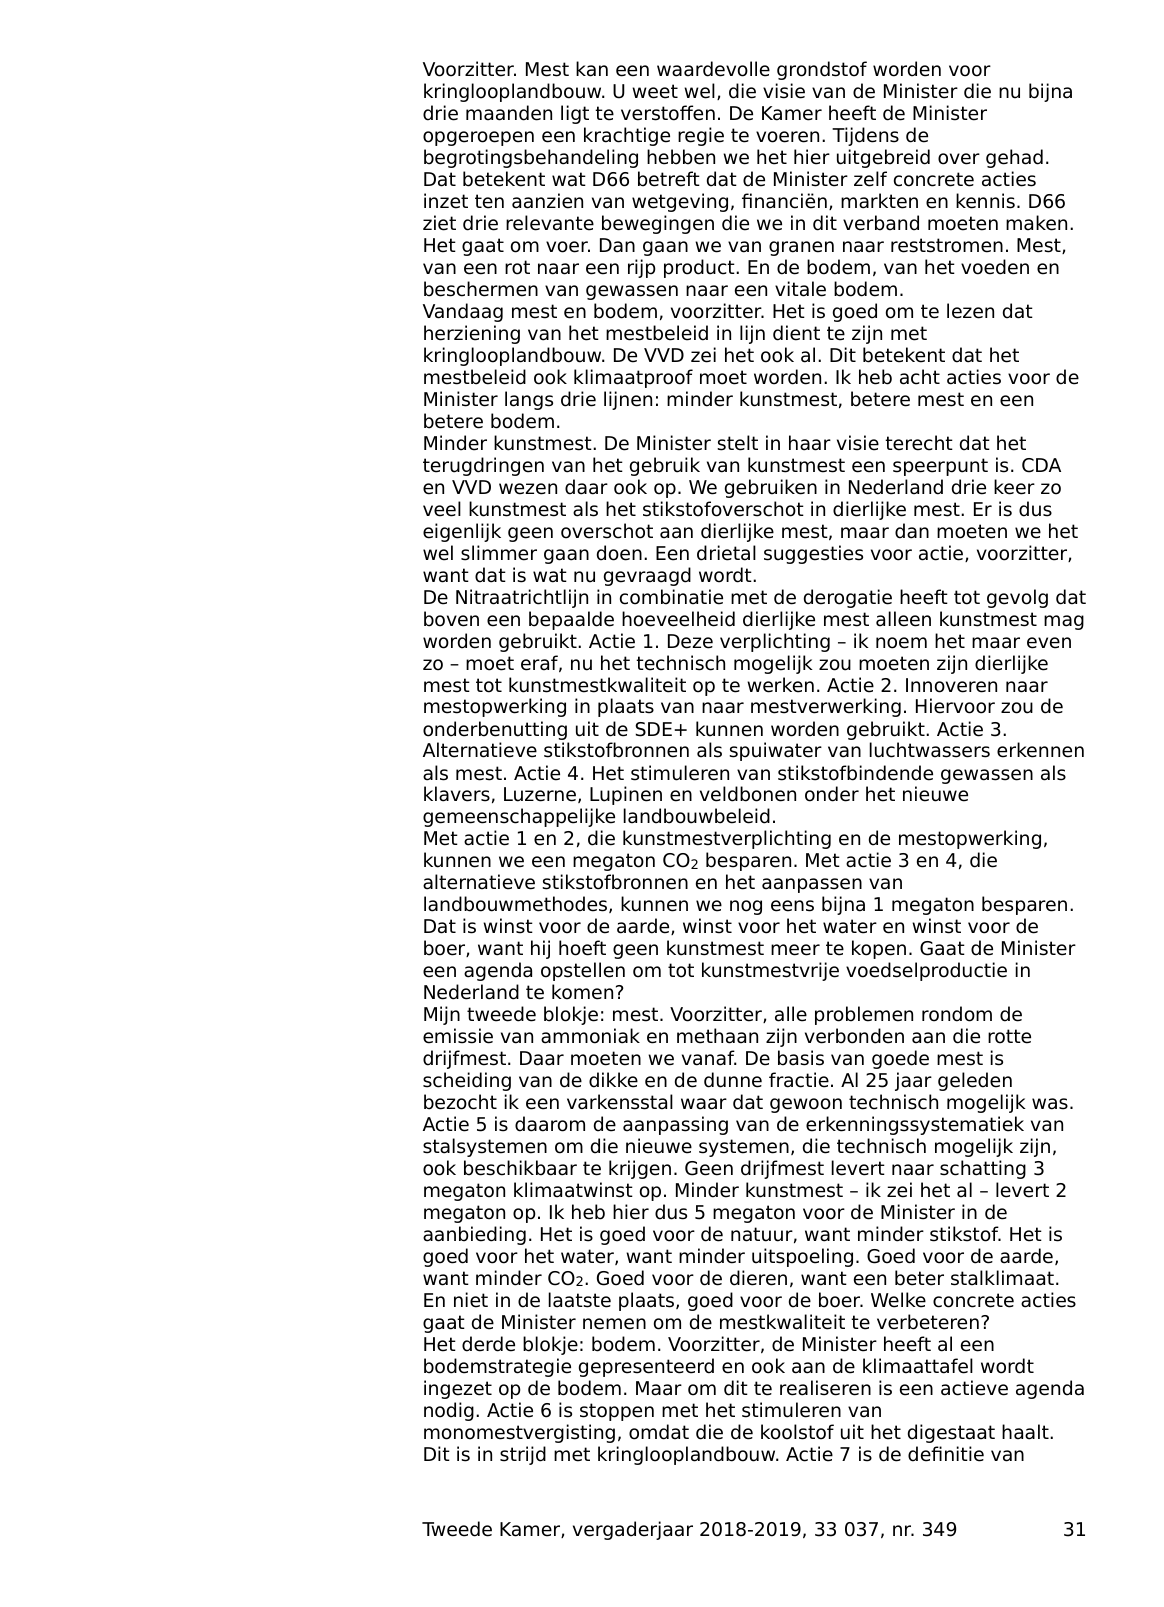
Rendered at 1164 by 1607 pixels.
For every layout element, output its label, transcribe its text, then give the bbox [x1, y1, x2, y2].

text Voorzitter. Mest kan een waardevolle grondstof worden voor kringlooplandbouw. U weet wel, die visie van de Minister die nu bijna drie maanden ligt te verstoffen. De Kamer heeft de Minister opgeroepen een krachtige regie te voeren. Tijdens de begrotingsbehandeling hebben we het hier uitgebreid over gehad. Dat betekent wat D66 betreft dat de Minister zelf concrete acties inzet ten aanzien van wetgeving, financiën, markten en kennis. D66 ziet drie relevante bewegingen die we in dit verband moeten maken. Het gaat om voer. Dan gaan we van granen naar reststromen. Mest, van een rot naar een rijp product. En de bodem, van het voeden en beschermen van gewassen naar een vitale bodem. [422, 59, 1087, 301]
text Minder kunstmest. De Minister stelt in haar visie terecht dat het terugdringen van het gebruik van kunstmest een speerpunt is. CDA en VVD wezen daar ook op. We gebruiken in Nederland drie keer zo veel kunstmest als het stikstofoverschot in dierlijke mest. Er is dus eigenlijk geen overschot aan dierlijke mest, maar dan moeten we het wel slimmer gaan doen. Een drietal suggesties voor actie, voorzitter, want dat is wat nu gevraagd wordt. [422, 433, 1087, 587]
text Het derde blokje: bodem. Voorzitter, de Minister heeft al een bodemstrategie gepresenteerd en ook aan de klimaattafel wordt ingezet op de bodem. Maar om dit te realiseren is een actieve agenda nodig. Actie 6 is stoppen met het stimuleren van monomestvergisting, omdat die de koolstof uit het digestaat haalt. Dit is in strijd met kringlooplandbouw. Actie 7 is de definitie van [422, 1334, 1087, 1466]
text Met actie 1 en 2, die kunstmestverplichting en de mestopwerking, kunnen we een megaton CO2 besparen. Met actie 3 en 4, die alternatieve stikstofbronnen en het aanpassen van landbouwmethodes, kunnen we nog eens bijna 1 megaton besparen. Dat is winst voor de aarde, winst voor het water en winst voor de boer, want hij hoeft geen kunstmest meer te kopen. Gaat de Minister een agenda opstellen om tot kunstmestvrije voedselproductie in Nederland te komen? [422, 828, 1087, 1004]
text De Nitraatrichtlijn in combinatie met de derogatie heeft tot gevolg dat boven een bepaalde hoeveelheid dierlijke mest alleen kunstmest mag worden gebruikt. Actie 1. Deze verplichting – ik noem het maar even zo – moet eraf, nu het technisch mogelijk zou moeten zijn dierlijke mest tot kunstmestkwaliteit op te werken. Actie 2. Innoveren naar mestopwerking in plaats van naar mestverwerking. Hiervoor zou de onderbenutting uit de SDE+ kunnen worden gebruikt. Actie 3. Alternatieve stikstofbronnen als spuiwater van luchtwassers erkennen als mest. Actie 4. Het stimuleren van stikstofbindende gewassen als klavers, Luzerne, Lupinen en veldbonen onder het nieuwe gemeenschappelijke landbouwbeleid. [422, 587, 1087, 828]
text Mijn tweede blokje: mest. Voorzitter, alle problemen rondom de emissie van ammoniak en methaan zijn verbonden aan die rotte drijfmest. Daar moeten we vanaf. De basis van goede mest is scheiding van de dikke en de dunne fractie. Al 25 jaar geleden bezocht ik een varkensstal waar dat gewoon technisch mogelijk was. Actie 5 is daarom de aanpassing van de erkenningssystematiek van stalsystemen om die nieuwe systemen, die technisch mogelijk zijn, ook beschikbaar te krijgen. Geen drijfmest levert naar schatting 3 megaton klimaatwinst op. Minder kunstmest – ik zei het al – levert 2 megaton op. Ik heb hier dus 5 megaton voor de Minister in de aanbieding. Het is goed voor de natuur, want minder stikstof. Het is goed voor het water, want minder uitspoeling. Goed voor de aarde, want minder CO2. Goed voor de dieren, want een beter stalklimaat. En niet in de laatste plaats, goed voor de boer. Welke concrete acties gaat de Minister nemen om de mestkwaliteit te verbeteren? [422, 1004, 1087, 1334]
text Vandaag mest en bodem, voorzitter. Het is goed om te lezen dat herziening van het mestbeleid in lijn dient te zijn met kringlooplandbouw. De VVD zei het ook al. Dit betekent dat het mestbeleid ook klimaatproof moet worden. Ik heb acht acties voor de Minister langs drie lijnen: minder kunstmest, betere mest en een betere bodem. [422, 301, 1087, 433]
